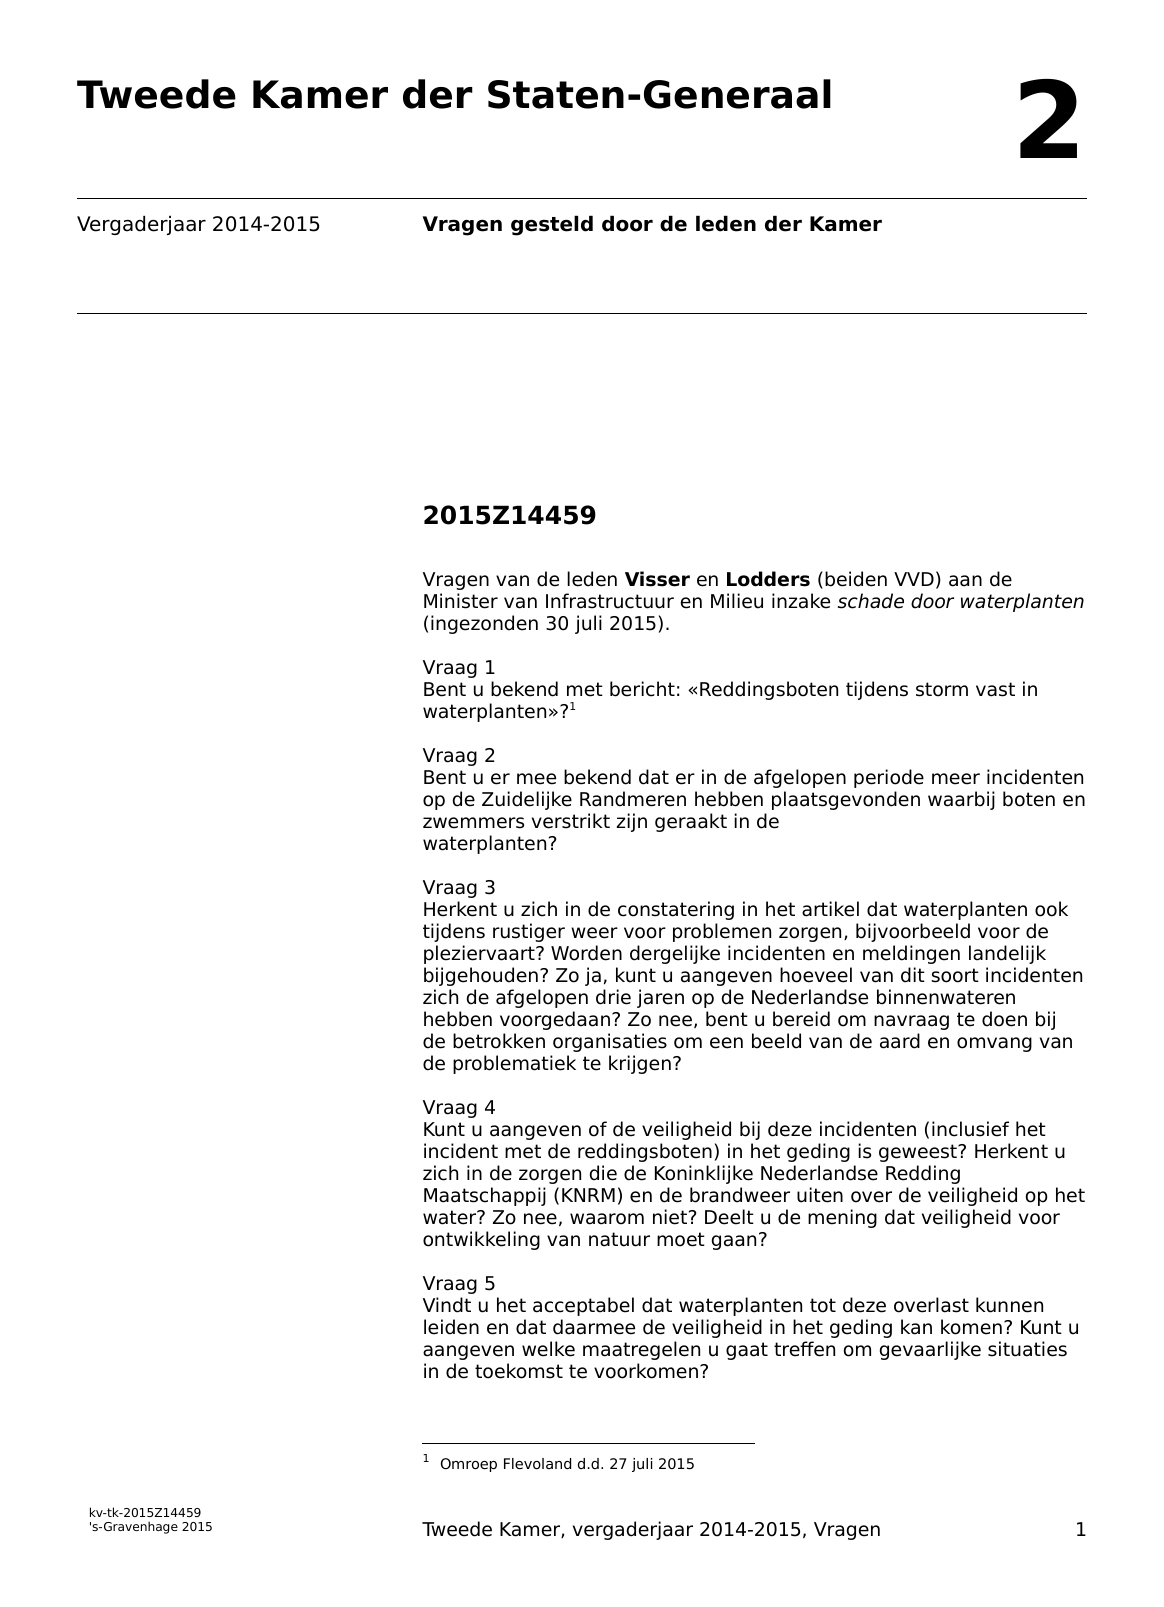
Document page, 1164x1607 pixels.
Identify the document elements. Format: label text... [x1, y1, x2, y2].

text waterplanten? [422, 833, 1087, 855]
text Bent u er mee bekend dat er in de afgelopen periode meer incidenten op de Zuidelijke Randmeren hebben plaatsgevonden waarbij boten en zwemmers verstrikt zijn geraakt in de [422, 767, 1087, 833]
text Bent u bekend met bericht: «Reddingsboten tijdens storm vast in waterplanten»? [422, 679, 1087, 723]
text Vraag 2 [422, 745, 1087, 767]
text Vraag 3 [422, 877, 1087, 899]
text Herkent u zich in de constatering in het artikel dat waterplanten ook tijdens rustiger weer voor problemen zorgen, bijvoorbeeld voor de pleziervaart? Worden dergelijke incidenten en meldingen landelijk bijgehouden? Zo ja, kunt u aangeven hoeveel van dit soort incidenten zich de afgelopen drie jaren op de Nederlandse binnenwateren hebben voorgedaan? Zo nee, bent u bereid om navraag te doen bij de betrokken organisaties om een beeld van de aard en omvang van de problematiek te krijgen? [422, 899, 1087, 1075]
table_cell Vergaderjaar 2014-2015 [77, 199, 422, 313]
text Vraag 5 [422, 1273, 1087, 1295]
table_header 2 [886, 59, 1087, 198]
text kv-tk-2015Z14459 [88, 1506, 323, 1520]
text Omroep Flevoland d.d. 27 juli 2015 [422, 1452, 1087, 1474]
text Vindt u het acceptabel dat waterplanten tot deze overlast kunnen leiden en dat daarmee de veiligheid in het geding kan komen? Kunt u aangeven welke maatregelen u gaat treffen om gevaarlijke situaties in de toekomst te voorkomen? [422, 1295, 1087, 1383]
text Vraag 4 [422, 1097, 1087, 1119]
table_header Tweede Kamer der Staten-Generaal [77, 59, 886, 198]
text Kunt u aangeven of de veiligheid bij deze incidenten (inclusief het incident met de reddingsboten) in het geding is geweest? Herkent u zich in de zorgen die de Koninklijke Nederlandse Redding Maatschappij (KNRM) en de brandweer uiten over de veiligheid op het water? Zo nee, waarom niet? Deelt u de mening dat veiligheid voor ontwikkeling van natuur moet gaan? [422, 1119, 1087, 1251]
text 2015Z14459 [422, 501, 1087, 531]
table_cell Vragen gesteld door de leden der Kamer [422, 199, 1087, 313]
text Vragen van de leden Visser en Lodders (beiden VVD) aan de Minister van Infrastructuur en Milieu inzake schade door waterplanten (ingezonden 30 juli 2015). [422, 569, 1087, 635]
text Vraag 1 [422, 657, 1087, 679]
text 's-Gravenhage 2015 [88, 1520, 323, 1534]
